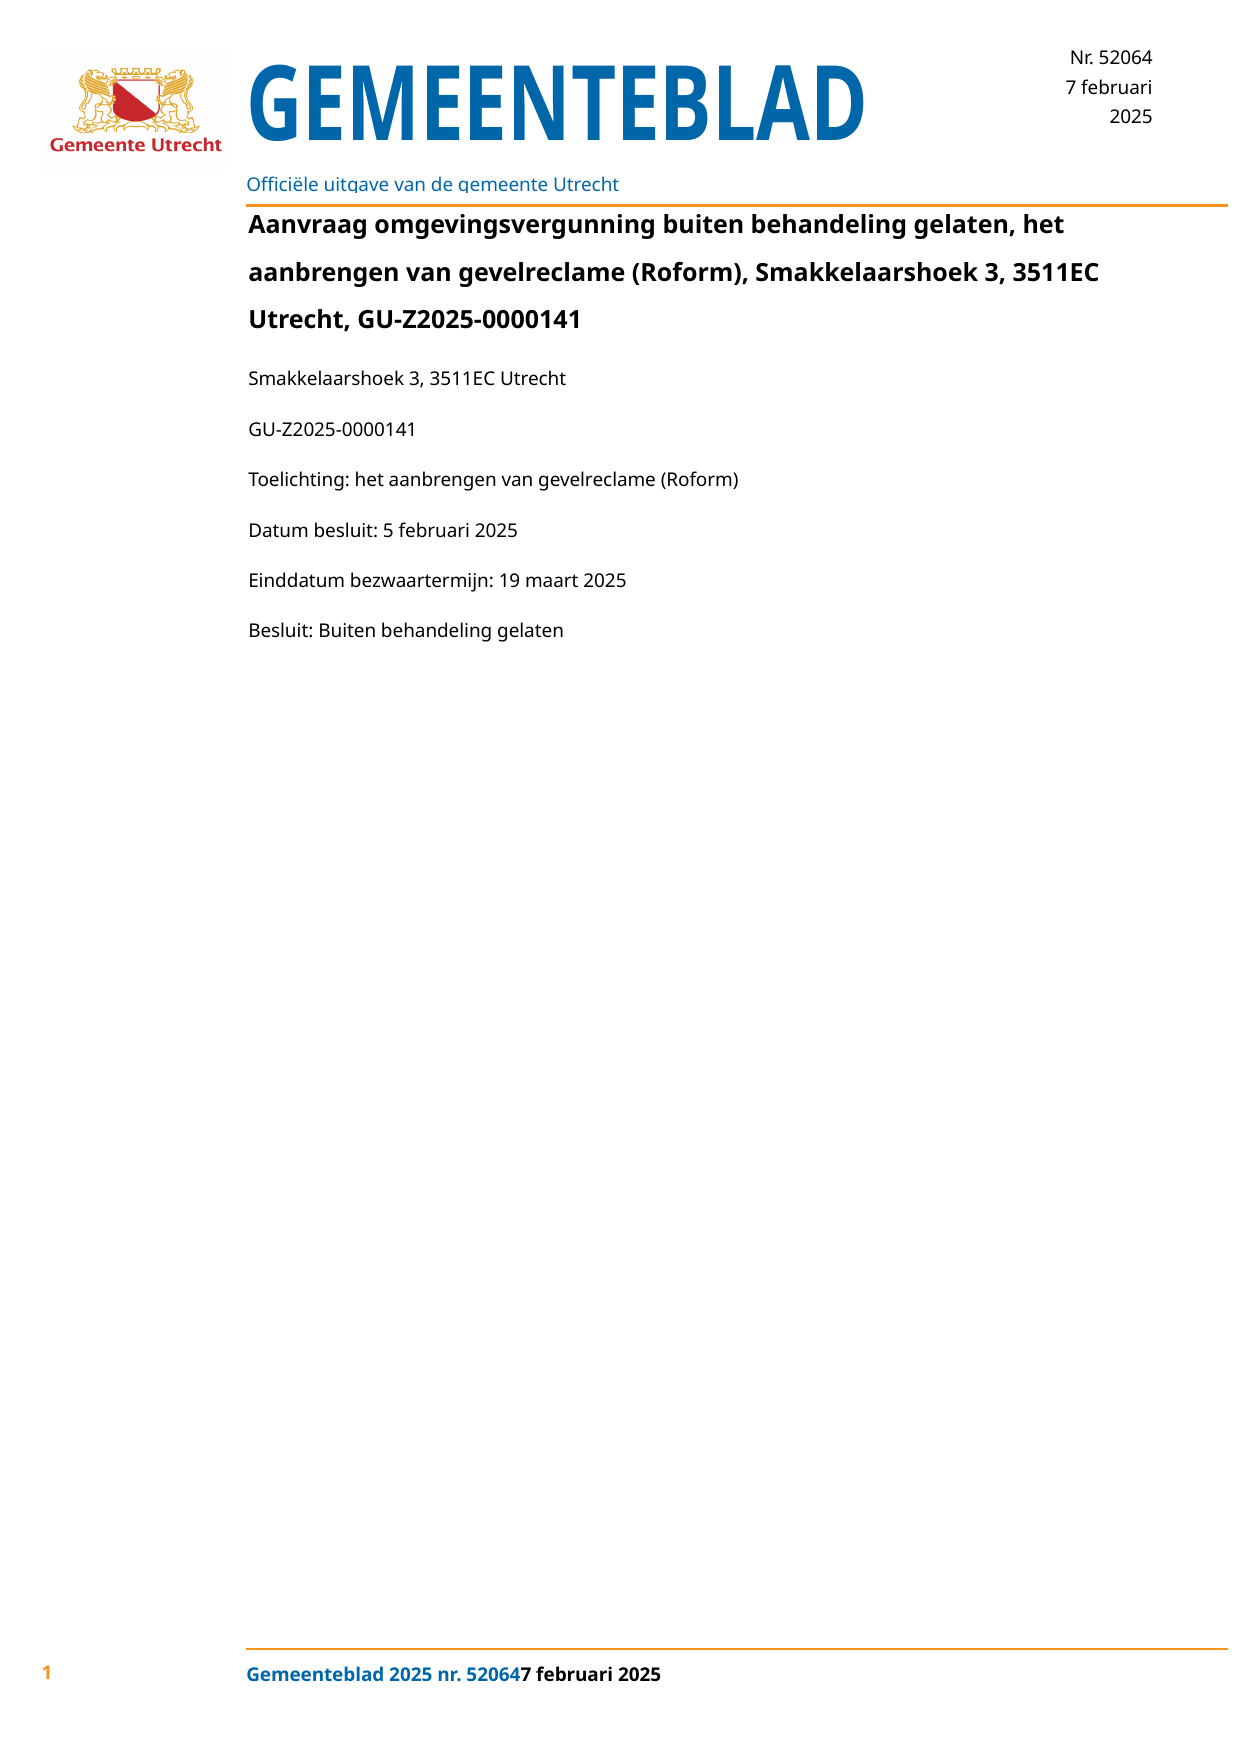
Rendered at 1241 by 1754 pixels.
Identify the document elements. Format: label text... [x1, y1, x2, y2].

picture [41, 47, 231, 172]
text Datum besluit: 5 februari 2025 [248, 517, 1152, 542]
text Besluit: Buiten behandeling gelaten [248, 618, 1152, 643]
text Smakkelaarshoek 3, 3511EC Utrecht [248, 366, 1152, 391]
text Toelichting: het aanbrengen van gevelreclame (Roform) [248, 466, 1152, 492]
text Aanvraag omgevingsvergunning buiten behandeling gelaten, het aanbrengen van gevelreclame (Roform), Smakkelaarshoek 3, 3511EC Utrecht, GU-Z2025-0000141 [248, 207, 1152, 336]
text GU-Z2025-0000141 [248, 416, 1152, 442]
text Einddatum bezwaartermijn: 19 maart 2025 [248, 567, 1152, 593]
